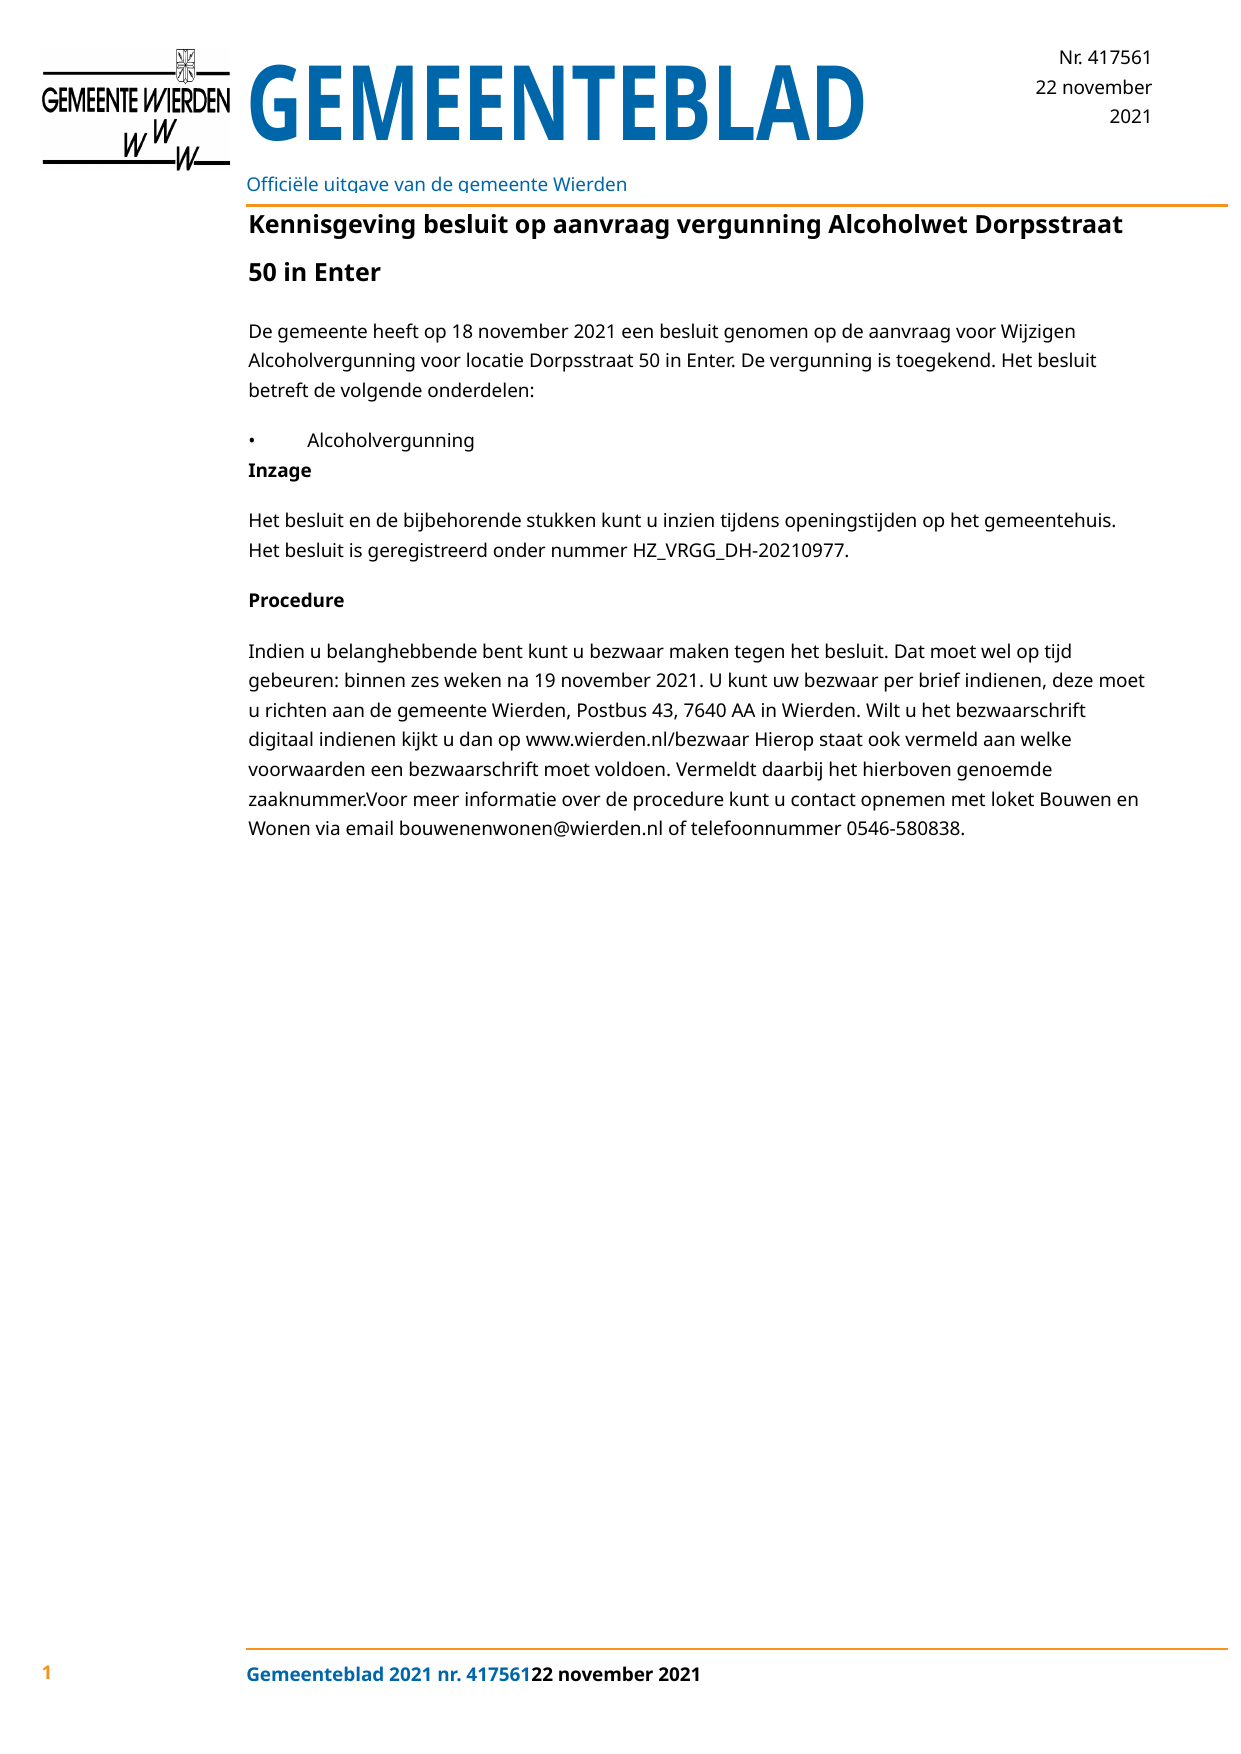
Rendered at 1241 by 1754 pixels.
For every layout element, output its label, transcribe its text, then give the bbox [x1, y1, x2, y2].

text Procedure [248, 587, 1152, 613]
text Het besluit en de bijbehorende stukken kunt u inzien tijdens openingstijden op het gemeentehuis. Het besluit is geregistreerd onder nummer HZ_VRGG_DH-20210977. [248, 507, 1152, 563]
picture [41, 47, 231, 172]
list Alcoholvergunning [248, 427, 1152, 453]
text Inzage [248, 457, 1152, 483]
text Indien u belanghebbende bent kunt u bezwaar maken tegen het besluit. Dat moet wel op tijd gebeuren: binnen zes weken na 19 november 2021. U kunt uw bezwaar per brief indienen, deze moet u richten aan de gemeente Wierden, Postbus 43, 7640 AA in Wierden. Wilt u het bezwaarschrift digitaal indienen kijkt u dan op www.wierden.nl/bezwaar Hierop staat ook vermeld aan welke voorwaarden een bezwaarschrift moet voldoen. Vermeldt daarbij het hierboven genoemde zaaknummer.Voor meer informatie over de procedure kunt u contact opnemen met loket Bouwen en Wonen via email bouwenenwonen@wierden.nl of telefoonnummer 0546-580838. [248, 638, 1152, 841]
text De gemeente heeft op 18 november 2021 een besluit genomen op de aanvraag voor Wijzigen Alcoholvergunning voor locatie Dorpsstraat 50 in Enter. De vergunning is toegekend. Het besluit betreft de volgende onderdelen: [248, 318, 1152, 403]
text Kennisgeving besluit op aanvraag vergunning Alcoholwet Dorpsstraat 50 in Enter [248, 207, 1152, 288]
